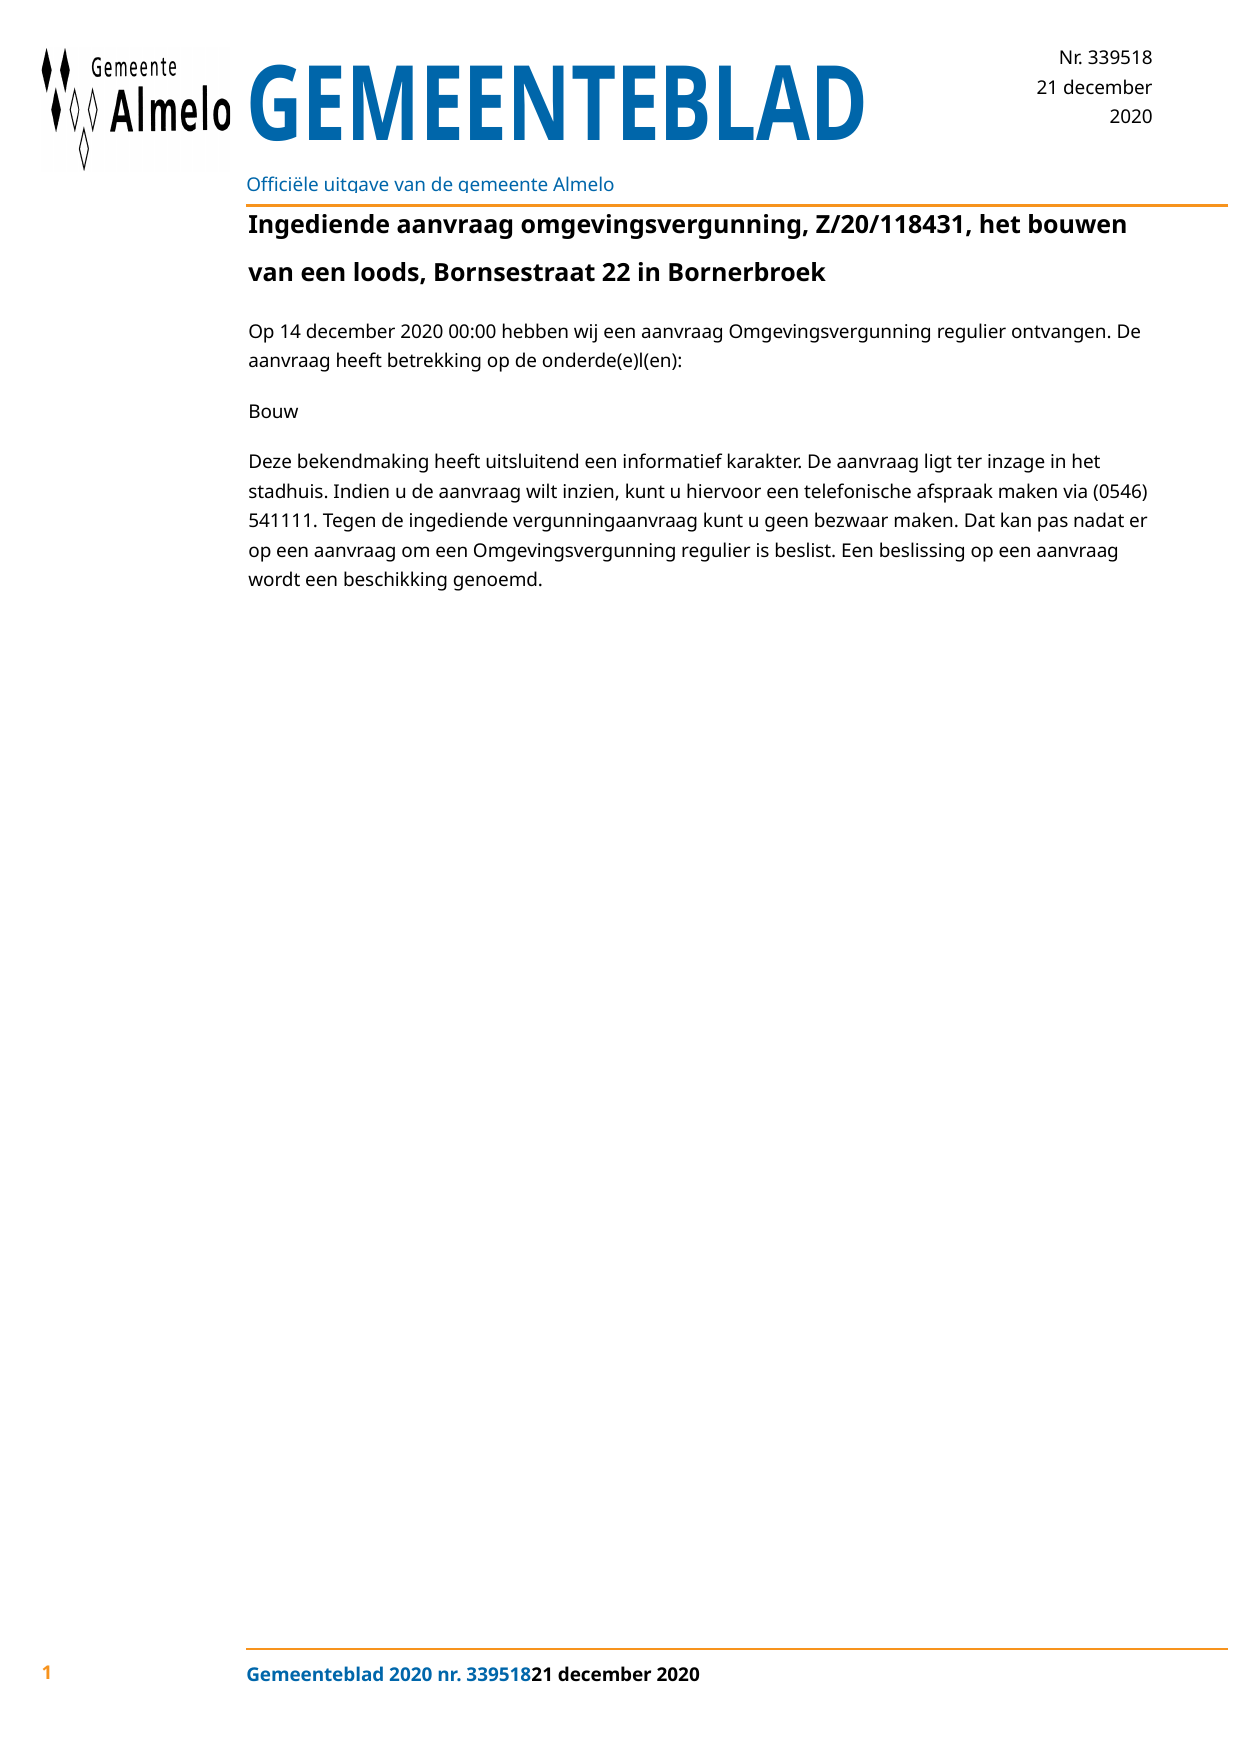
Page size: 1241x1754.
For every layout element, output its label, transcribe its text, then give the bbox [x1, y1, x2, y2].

text Ingediende aanvraag omgevingsvergunning, Z/20/118431, het bouwen van een loods, Bornsestraat 22 in Bornerbroek [248, 207, 1152, 288]
picture [41, 47, 231, 172]
text Deze bekendmaking heeft uitsluitend een informatief karakter. De aanvraag ligt ter inzage in het stadhuis. Indien u de aanvraag wilt inzien, kunt u hiervoor een telefonische afspraak maken via (0546) 541111. Tegen de ingediende vergunningaanvraag kunt u geen bezwaar maken. Dat kan pas nadat er op een aanvraag om een Omgevingsvergunning regulier is beslist. Een beslissing op een aanvraag wordt een beschikking genoemd. [248, 448, 1152, 592]
text Op 14 december 2020 00:00 hebben wij een aanvraag Omgevingsvergunning regulier ontvangen. De aanvraag heeft betrekking op de onderde(e)l(en): [248, 318, 1152, 373]
text Bouw [248, 398, 1152, 424]
